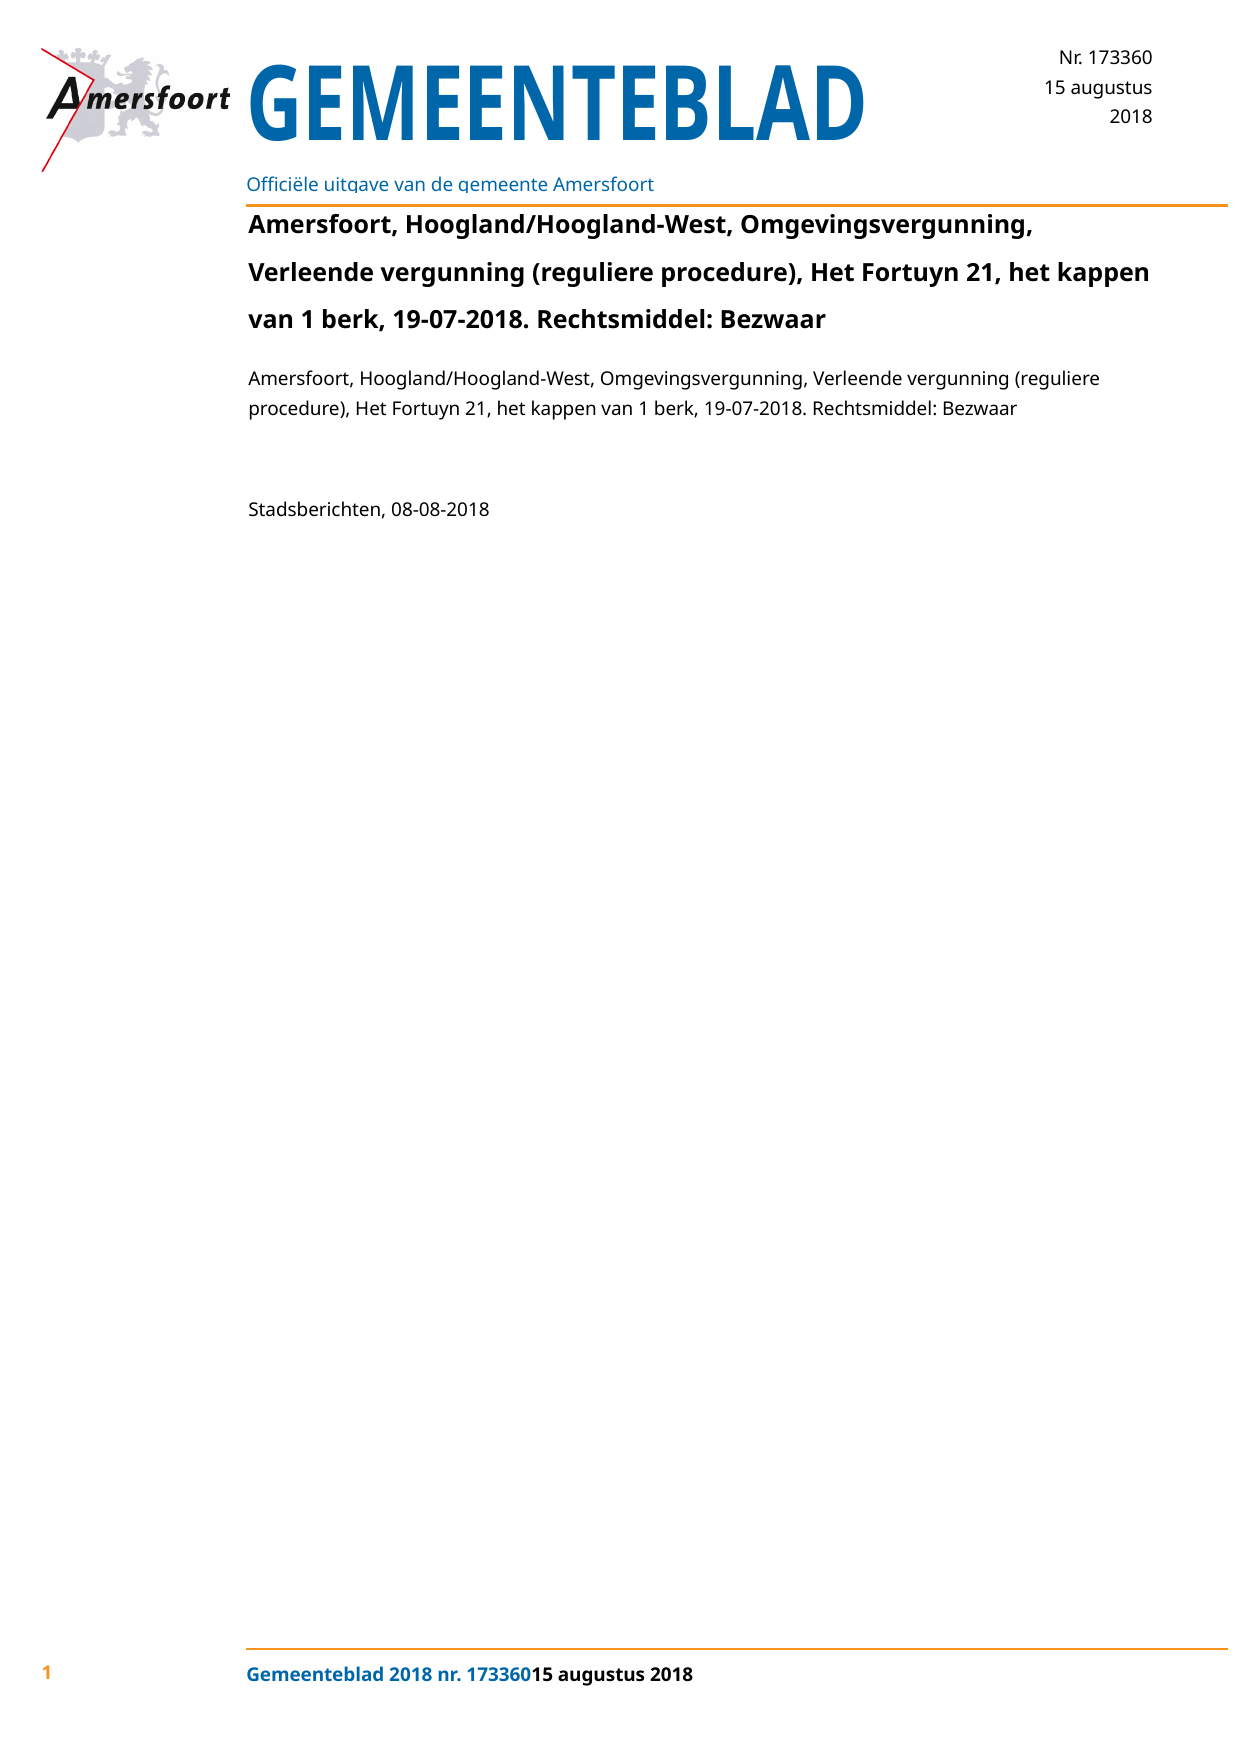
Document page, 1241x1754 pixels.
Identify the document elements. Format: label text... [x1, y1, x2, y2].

picture [41, 47, 231, 172]
text Stadsberichten, 08-08-2018 [248, 496, 1152, 522]
text Amersfoort, Hoogland/Hoogland-West, Omgevingsvergunning, Verleende vergunning (reguliere procedure), Het Fortuyn 21, het kappen van 1 berk, 19-07-2018. Rechtsmiddel: Bezwaar [248, 207, 1152, 336]
text Amersfoort, Hoogland/Hoogland-West, Omgevingsvergunning, Verleende vergunning (reguliere procedure), Het Fortuyn 21, het kappen van 1 berk, 19-07-2018. Rechtsmiddel: Bezwaar [248, 366, 1152, 421]
